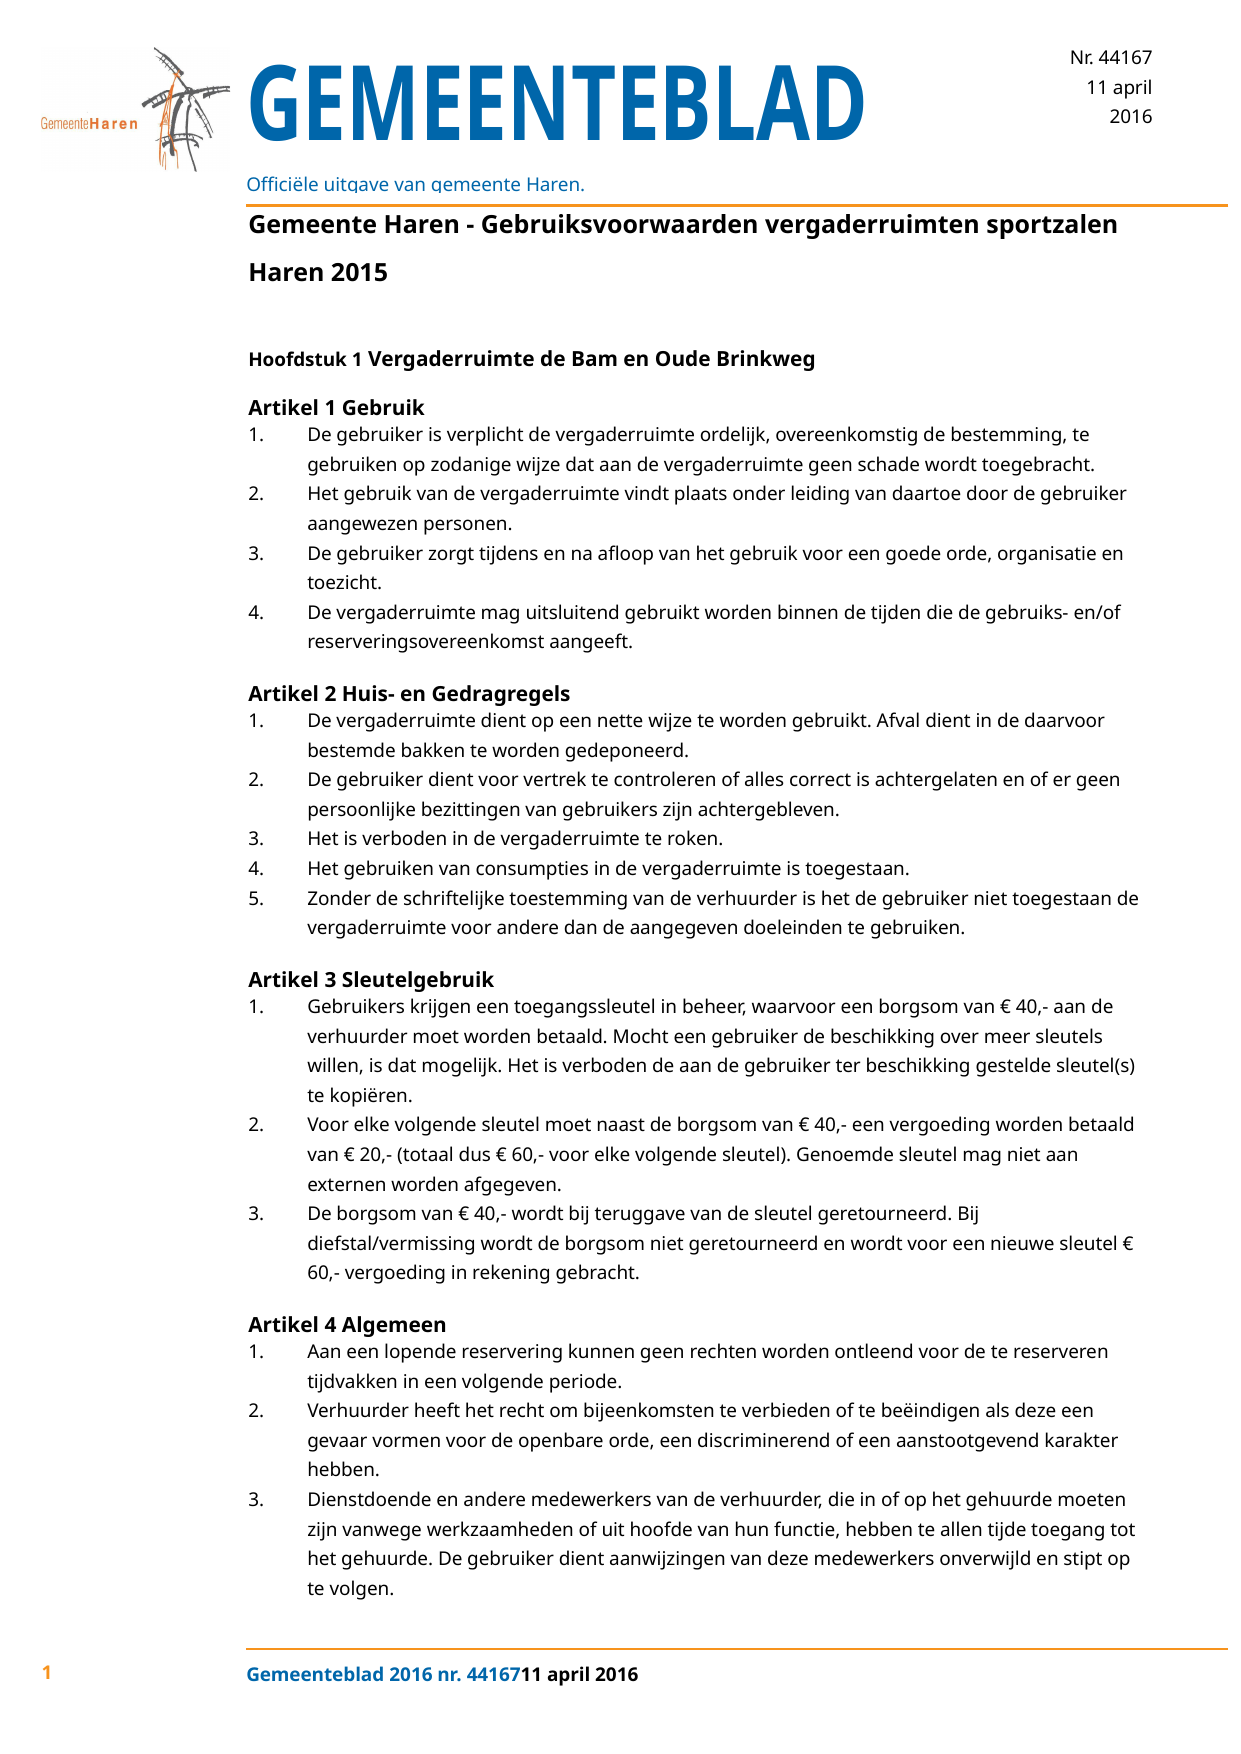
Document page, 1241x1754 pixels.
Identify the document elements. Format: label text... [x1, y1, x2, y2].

list Voor elke volgende sleutel moet naast de borgsom van € 40,- een vergoeding worden betaald van € 20,- (totaal dus € 60,- voor elke volgende sleutel). Genoemde sleutel mag niet aan externen worden afgegeven. [248, 1112, 1152, 1196]
list Het is verboden in de vergaderruimte te roken. [248, 826, 1152, 851]
text Artikel 1 Gebruik [248, 393, 1152, 421]
list De gebruiker is verplicht de vergaderruimte ordelijk, overeenkomstig de bestemming, te gebruiken op zodanige wijze dat aan de vergaderruimte geen schade wordt toegebracht. [248, 421, 1152, 477]
list Verhuurder heeft het recht om bijeenkomsten te verbieden of te beëindigen als deze een gevaar vormen voor de openbare orde, een discriminerend of een aanstootgevend karakter hebben. [248, 1397, 1152, 1482]
list Het gebruiken van consumpties in de vergaderruimte is toegestaan. [248, 855, 1152, 881]
list De borgsom van € 40,- wordt bij teruggave van de sleutel geretourneerd. Bij diefstal/vermissing wordt de borgsom niet geretourneerd en wordt voor een nieuwe sleutel € 60,- vergoeding in rekening gebracht. [248, 1200, 1152, 1285]
list Aan een lopende reservering kunnen geen rechten worden ontleend voor de te reserveren tijdvakken in een volgende periode. [248, 1338, 1152, 1394]
list Het gebruik van de vergaderruimte vindt plaats onder leiding van daartoe door de gebruiker aangewezen personen. [248, 481, 1152, 536]
list De gebruiker zorgt tijdens en na afloop van het gebruik voor een goede orde, organisatie en toezicht. [248, 540, 1152, 595]
list De gebruiker dient voor vertrek te controleren of alles correct is achtergelaten en of er geen persoonlijke bezittingen van gebruikers zijn achtergebleven. [248, 766, 1152, 822]
text Hoofdstuk 1 Vergaderruimte de Bam en Oude Brinkweg [248, 344, 1152, 372]
text Gemeente Haren - Gebruiksvoorwaarden vergaderruimten sportzalen Haren 2015 [248, 207, 1152, 288]
list De vergaderruimte dient op een nette wijze te worden gebruikt. Afval dient in de daarvoor bestemde bakken te worden gedeponeerd. [248, 707, 1152, 763]
text Artikel 3 Sleutelgebruik [248, 965, 1152, 993]
text Artikel 4 Algemeen [248, 1310, 1152, 1338]
text Artikel 2 Huis- en Gedragregels [248, 679, 1152, 707]
list De vergaderruimte mag uitsluitend gebruikt worden binnen de tijden die de gebruiks- en/of reserveringsovereenkomst aangeeft. [248, 599, 1152, 654]
list Zonder de schriftelijke toestemming van de verhuurder is het de gebruiker niet toegestaan de vergaderruimte voor andere dan de aangegeven doeleinden te gebruiken. [248, 885, 1152, 940]
list Gebruikers krijgen een toegangssleutel in beheer, waarvoor een borgsom van € 40,- aan de verhuurder moet worden betaald. Mocht een gebruiker de beschikking over meer sleutels willen, is dat mogelijk. Het is verboden de aan de gebruiker ter beschikking gestelde sleutel(s) te kopiëren. [248, 993, 1152, 1108]
picture [41, 47, 231, 172]
list Dienstdoende en andere medewerkers van de verhuurder, die in of op het gehuurde moeten zijn vanwege werkzaamheden of uit hoofde van hun functie, hebben te allen tijde toegang tot het gehuurde. De gebruiker dient aanwijzingen van deze medewerkers onverwijld en stipt op te volgen. [248, 1486, 1152, 1601]
